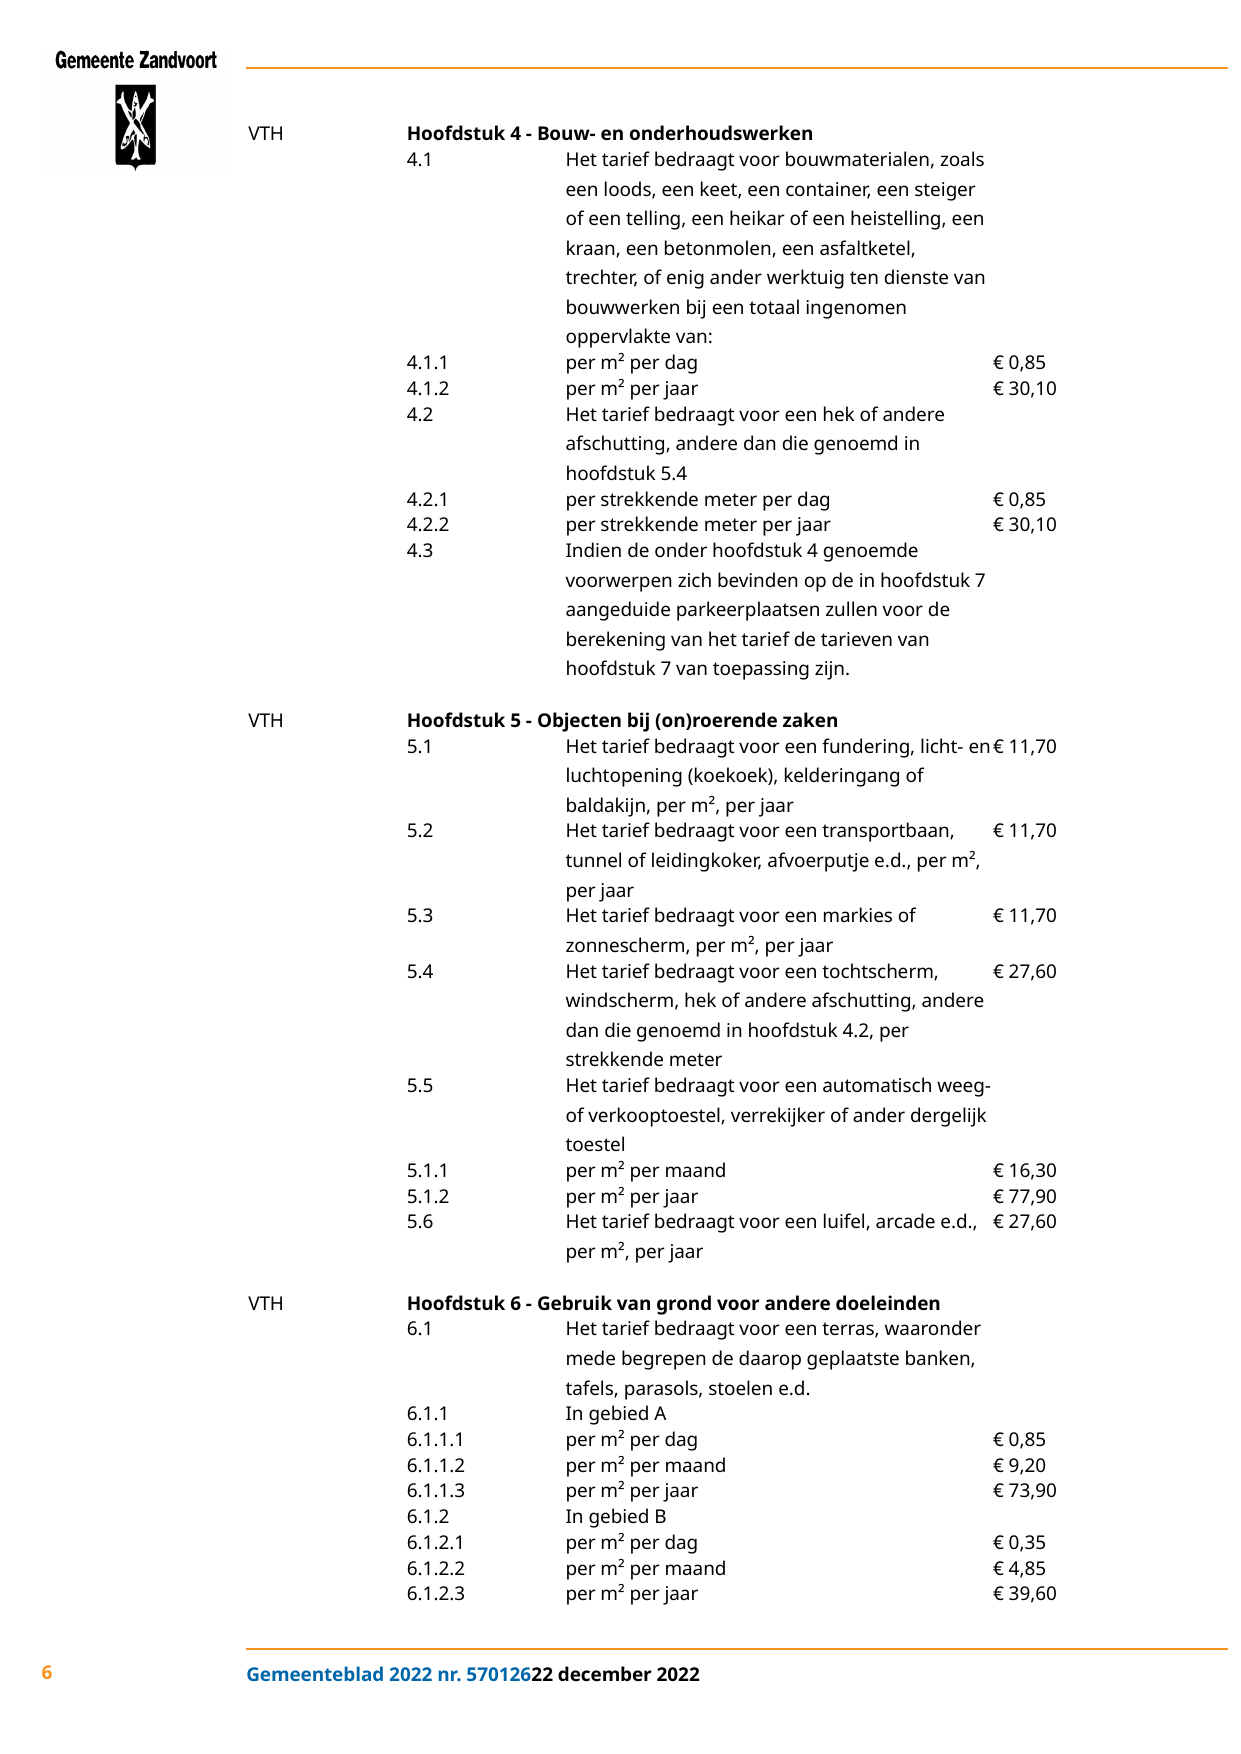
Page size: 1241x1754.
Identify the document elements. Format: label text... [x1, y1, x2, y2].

table_cell [993, 95, 1152, 121]
table_cell [407, 681, 565, 707]
table_cell [993, 707, 1152, 733]
table_cell VTH [248, 1290, 407, 1316]
table_cell Het tarief bedraagt voor een automatisch weeg- of verkooptoestel, verrekijker of ander dergelijk toestel [565, 1073, 993, 1157]
table_cell [993, 537, 1152, 681]
table_cell € 27,60 [993, 1209, 1152, 1264]
table_cell 4.1.1 [407, 350, 565, 375]
table_cell Het tarief bedraagt voor een hek of andere afschutting, andere dan die genoemd in hoofdstuk 5.4 [565, 401, 993, 486]
table_cell [248, 958, 407, 1072]
table_cell 6.1.1.2 [407, 1452, 565, 1478]
table_cell [993, 1264, 1152, 1290]
table_cell Hoofdstuk 5 - Objecten bij (on)roerende zaken [407, 707, 993, 733]
table_cell Hoofdstuk 4 - Bouw- en onderhoudswerken [407, 121, 993, 146]
table_cell VTH [248, 121, 407, 146]
table_cell [248, 1478, 407, 1503]
table_cell [248, 1581, 407, 1606]
table_cell [993, 1290, 1152, 1316]
table_cell Hoofdstuk 6 - Gebruik van grond voor andere doeleinden [407, 1290, 993, 1316]
table_cell [565, 681, 993, 707]
table_cell [248, 537, 407, 681]
table_cell Indien de onder hoofdstuk 4 genoemde voorwerpen zich bevinden op de in hoofdstuk 7 aangeduide parkeerplaatsen zullen voor de berekening van het tarief de tarieven van hoofdstuk 7 van toepassing zijn. [565, 537, 993, 681]
table_cell [248, 95, 407, 121]
table_cell [248, 903, 407, 958]
table_cell per m² per maand [565, 1555, 993, 1581]
table_cell [248, 1400, 407, 1426]
table_cell per m² per maand [565, 1452, 993, 1478]
table_cell per m² per jaar [565, 1183, 993, 1209]
table_cell € 27,60 [993, 958, 1152, 1072]
table_cell [248, 401, 407, 486]
table_cell € 0,85 [993, 486, 1152, 512]
table_cell € 73,90 [993, 1478, 1152, 1503]
table_cell 6.1.2.2 [407, 1555, 565, 1581]
table_cell € 77,90 [993, 1183, 1152, 1209]
table_cell € 9,20 [993, 1452, 1152, 1478]
table_cell 5.5 [407, 1073, 565, 1157]
table_cell [248, 1426, 407, 1452]
table_cell Het tarief bedraagt voor een transportbaan, tunnel of leidingkoker, afvoerputje e.d., per m², per jaar [565, 818, 993, 903]
table_cell [248, 1157, 407, 1183]
table_cell per m² per jaar [565, 1478, 993, 1503]
table_cell [248, 1555, 407, 1581]
table_cell Het tarief bedraagt voor een tochtscherm, windscherm, hek of andere afschutting, andere dan die genoemd in hoofdstuk 4.2, per strekkende meter [565, 958, 993, 1072]
table_cell € 30,10 [993, 375, 1152, 401]
table_cell [248, 733, 407, 818]
table_cell [248, 1452, 407, 1478]
table_cell € 0,35 [993, 1529, 1152, 1555]
table_cell [407, 95, 565, 121]
table_cell [993, 681, 1152, 707]
table_cell 5.1.1 [407, 1157, 565, 1183]
table_cell 6.1.2.1 [407, 1529, 565, 1555]
table_cell [407, 1264, 565, 1290]
table_cell 6.1 [407, 1316, 565, 1400]
picture [41, 47, 231, 172]
table_cell [248, 681, 407, 707]
table_cell € 11,70 [993, 733, 1152, 818]
table_cell [248, 512, 407, 537]
table_cell € 30,10 [993, 512, 1152, 537]
table_cell 5.2 [407, 818, 565, 903]
table_cell Het tarief bedraagt voor bouwmaterialen, zoals een loods, een keet, een container, een steiger of een telling, een heikar of een heistelling, een kraan, een betonmolen, een asfaltketel, trechter, of enig ander werktuig ten dienste van bouwwerken bij een totaal ingenomen oppervlakte van: [565, 146, 993, 349]
table_cell [993, 146, 1152, 349]
table_cell [248, 1316, 407, 1400]
table_cell per m² per dag [565, 1529, 993, 1555]
table_cell [248, 1073, 407, 1157]
table_cell 5.1.2 [407, 1183, 565, 1209]
table_cell € 0,85 [993, 350, 1152, 375]
table_cell [248, 1529, 407, 1555]
table_cell [248, 1503, 407, 1529]
table_cell Het tarief bedraagt voor een markies of zonnescherm, per m², per jaar [565, 903, 993, 958]
table_cell 5.1 [407, 733, 565, 818]
table_cell 4.1 [407, 146, 565, 349]
table_cell 6.1.1.1 [407, 1426, 565, 1452]
table_cell [248, 1264, 407, 1290]
table_cell [565, 95, 993, 121]
table_cell [248, 1209, 407, 1264]
table_cell [248, 818, 407, 903]
table_cell € 39,60 [993, 1581, 1152, 1606]
table_cell Het tarief bedraagt voor een luifel, arcade e.d., per m², per jaar [565, 1209, 993, 1264]
table_cell [248, 375, 407, 401]
table_cell [993, 1073, 1152, 1157]
table_cell per m² per jaar [565, 375, 993, 401]
table_cell € 4,85 [993, 1555, 1152, 1581]
table_cell 6.1.1.3 [407, 1478, 565, 1503]
table_cell [993, 121, 1152, 146]
table_cell per strekkende meter per dag [565, 486, 993, 512]
table_cell 6.1.1 [407, 1400, 565, 1426]
table_cell Het tarief bedraagt voor een fundering, licht- en luchtopening (koekoek), kelderingang of baldakijn, per m², per jaar [565, 733, 993, 818]
table_cell 4.2.1 [407, 486, 565, 512]
table_cell 5.6 [407, 1209, 565, 1264]
table_cell € 11,70 [993, 818, 1152, 903]
table_cell In gebied A [565, 1400, 993, 1426]
table_cell [248, 146, 407, 349]
table_cell [993, 1316, 1152, 1400]
table_cell Het tarief bedraagt voor een terras, waaronder mede begrepen de daarop geplaatste banken, tafels, parasols, stoelen e.d. [565, 1316, 993, 1400]
table_cell per strekkende meter per jaar [565, 512, 993, 537]
table_cell € 11,70 [993, 903, 1152, 958]
table_cell [993, 1503, 1152, 1529]
table_cell [248, 486, 407, 512]
table_cell [565, 1264, 993, 1290]
table_cell 4.3 [407, 537, 565, 681]
table_cell 6.1.2.3 [407, 1581, 565, 1606]
table_cell € 0,85 [993, 1426, 1152, 1452]
table_cell per m² per dag [565, 350, 993, 375]
table_cell € 16,30 [993, 1157, 1152, 1183]
table_cell [248, 350, 407, 375]
table_cell 4.2 [407, 401, 565, 486]
table_cell [993, 401, 1152, 486]
table_cell [993, 1400, 1152, 1426]
table_cell 4.1.2 [407, 375, 565, 401]
table_cell 5.4 [407, 958, 565, 1072]
table_cell per m² per maand [565, 1157, 993, 1183]
table_cell 5.3 [407, 903, 565, 958]
table_cell per m² per jaar [565, 1581, 993, 1606]
table_cell per m² per dag [565, 1426, 993, 1452]
table_cell 4.2.2 [407, 512, 565, 537]
table_cell 6.1.2 [407, 1503, 565, 1529]
table_cell [248, 1183, 407, 1209]
table_cell In gebied B [565, 1503, 993, 1529]
table_cell VTH [248, 707, 407, 733]
